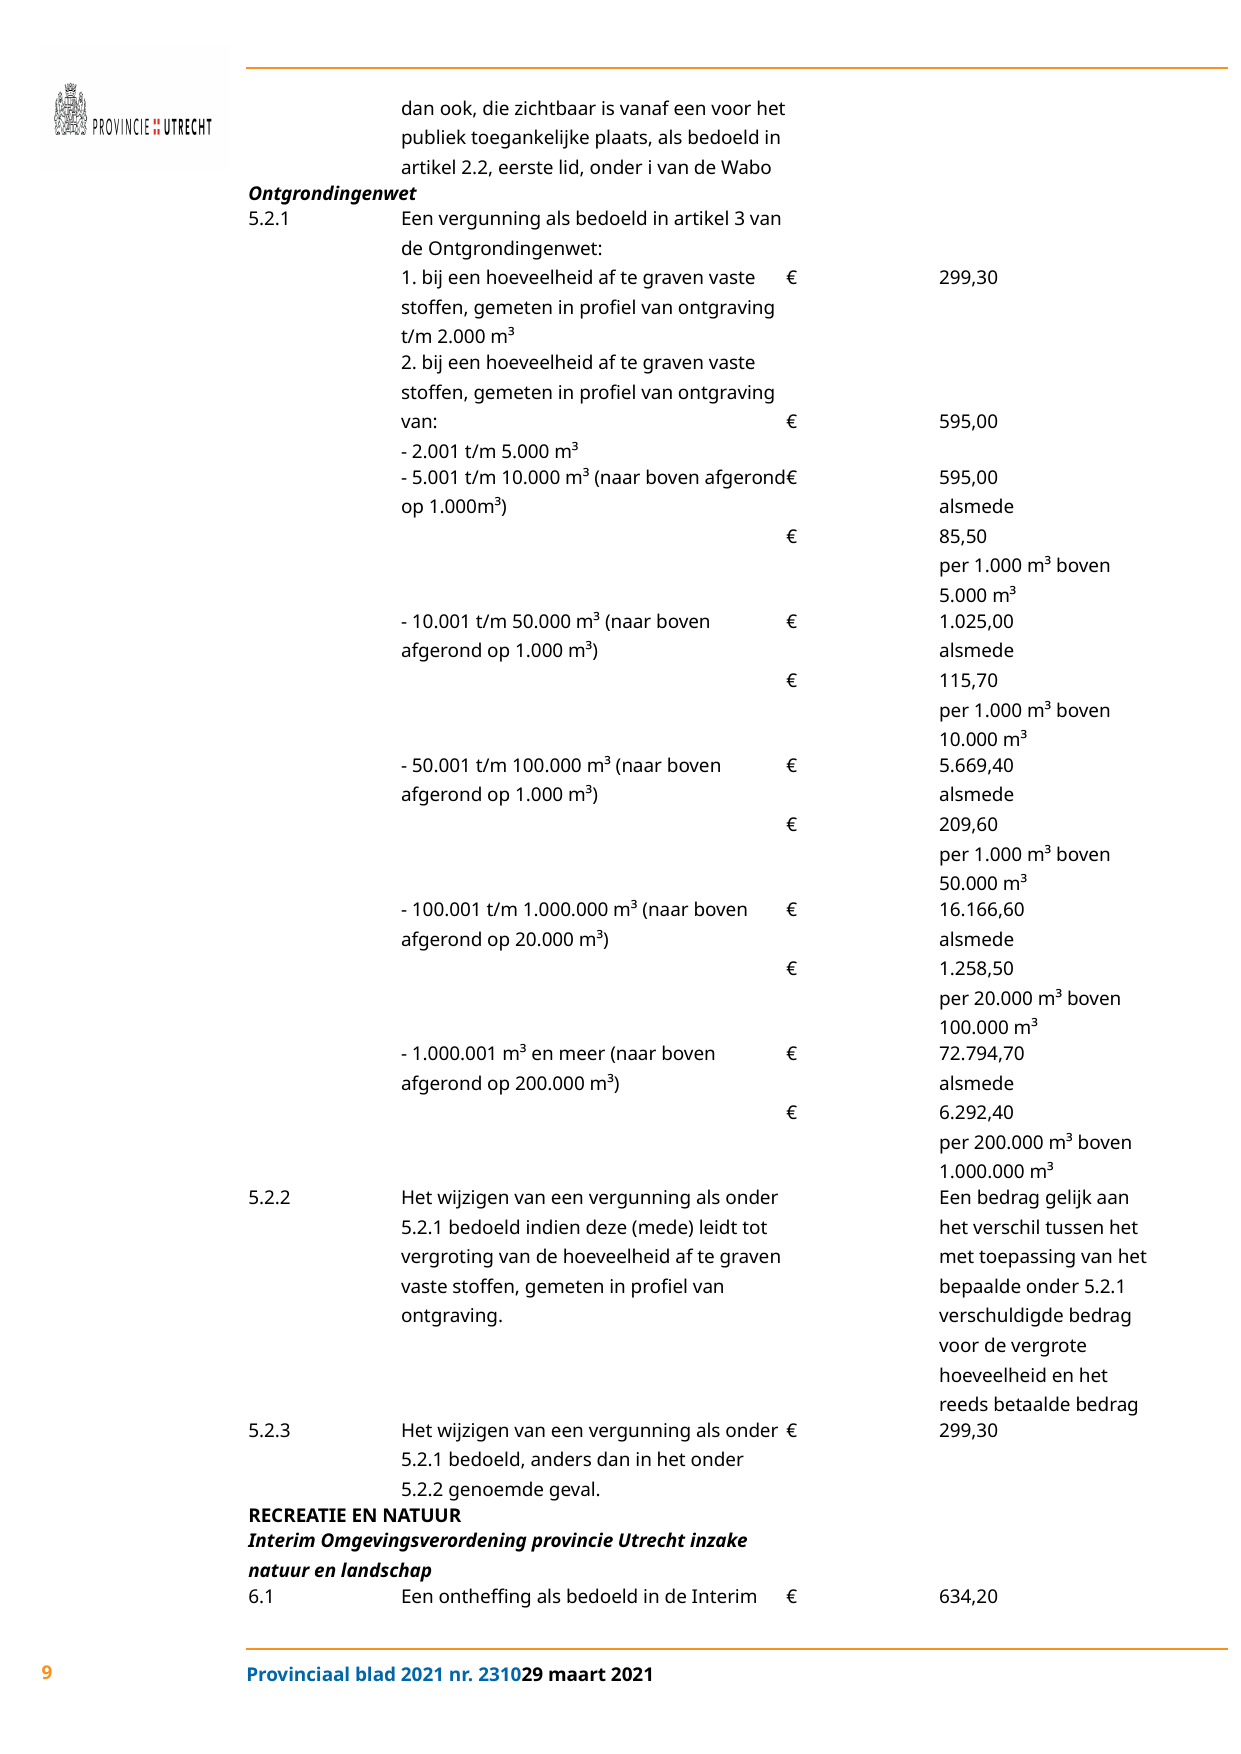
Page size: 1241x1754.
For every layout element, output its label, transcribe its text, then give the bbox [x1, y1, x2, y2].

table_cell € [786, 1417, 939, 1502]
table_cell € € [786, 896, 939, 1040]
table_cell € [786, 350, 939, 464]
table_cell 2. bij een hoeveelheid af te graven vaste stoffen, gemeten in profiel van ontgraving van: - 2.001 t/m 5.000 m³ [401, 350, 786, 464]
table_cell [939, 1502, 1152, 1528]
table_cell - 10.001 t/m 50.000 m³ (naar boven afgerond op 1.000 m³) [401, 608, 786, 752]
table_cell € € [786, 752, 939, 896]
table_cell - 50.001 t/m 100.000 m³ (naar boven afgerond op 1.000 m³) [401, 752, 786, 896]
table_cell Een ontheffing als bedoeld in de Interim [401, 1583, 786, 1609]
table_cell - 100.001 t/m 1.000.000 m³ (naar boven afgerond op 20.000 m³) [401, 896, 786, 1040]
table_cell € € [786, 1040, 939, 1184]
table_cell 5.2.3 [248, 1417, 401, 1502]
table_cell [939, 1528, 1152, 1583]
table_cell 5.2.2 [248, 1184, 401, 1417]
table_cell [248, 608, 401, 752]
table_cell € € [786, 464, 939, 608]
table_cell 16.166,60 alsmede 1.258,50 per 20.000 m³ boven 100.000 m³ [939, 896, 1152, 1040]
table_cell [248, 896, 401, 1040]
table_cell 5.2.1 [248, 205, 401, 349]
table_cell [786, 95, 939, 180]
table_cell 5.669,40 alsmede 209,60 per 1.000 m³ boven 50.000 m³ [939, 752, 1152, 896]
table_cell [248, 350, 401, 464]
table_cell [248, 1040, 401, 1184]
table_cell Interim Omgevingsverordening provincie Utrecht inzake natuur en landschap [248, 1528, 786, 1583]
table_cell 634,20 [939, 1583, 1152, 1609]
table_cell 595,00 alsmede 85,50 per 1.000 m³ boven 5.000 m³ [939, 464, 1152, 608]
table_cell [786, 1528, 939, 1583]
table_cell Het wijzigen van een vergunning als onder 5.2.1 bedoeld, anders dan in het onder 5.2.2 genoemde geval. [401, 1417, 786, 1502]
table_cell [939, 95, 1152, 180]
table_cell € € [786, 608, 939, 752]
table_cell [939, 180, 1152, 205]
table_cell [786, 1502, 939, 1528]
table_cell [786, 1184, 939, 1417]
table_cell 595,00 [939, 350, 1152, 464]
table_cell 72.794,70 alsmede 6.292,40 per 200.000 m³ boven 1.000.000 m³ [939, 1040, 1152, 1184]
table_cell - 5.001 t/m 10.000 m³ (naar boven afgerond op 1.000m³) [401, 464, 786, 608]
table_cell 6.1 [248, 1583, 401, 1609]
table_cell dan ook, die zichtbaar is vanaf een voor het publiek toegankelijke plaats, als bedoeld in artikel 2.2, eerste lid, onder i van de Wabo [401, 95, 786, 180]
table_cell Ontgrondingenwet [248, 180, 786, 205]
table_cell - 1.000.001 m³ en meer (naar boven afgerond op 200.000 m³) [401, 1040, 786, 1184]
table_cell 299,30 [939, 205, 1152, 349]
table_cell Een vergunning als bedoeld in artikel 3 van de Ontgrondingenwet: 1. bij een hoeveelheid af te graven vaste stoffen, gemeten in profiel van ontgraving t/m 2.000 m³ [401, 205, 786, 349]
table_cell [248, 752, 401, 896]
table_cell [248, 95, 401, 180]
table_cell [786, 180, 939, 205]
table_cell 299,30 [939, 1417, 1152, 1502]
table_cell € [786, 1583, 939, 1609]
table_cell [248, 464, 401, 608]
picture [41, 47, 231, 172]
table_cell Het wijzigen van een vergunning als onder 5.2.1 bedoeld indien deze (mede) leidt tot vergroting van de hoeveelheid af te graven vaste stoffen, gemeten in profiel van ontgraving. [401, 1184, 786, 1417]
table_cell RECREATIE EN NATUUR [248, 1502, 786, 1528]
table_cell Een bedrag gelijk aan het verschil tussen het met toepassing van het bepaalde onder 5.2.1 verschuldigde bedrag voor de vergrote hoeveelheid en het reeds betaalde bedrag [939, 1184, 1152, 1417]
table_cell € [786, 205, 939, 349]
table_cell 1.025,00 alsmede 115,70 per 1.000 m³ boven 10.000 m³ [939, 608, 1152, 752]
